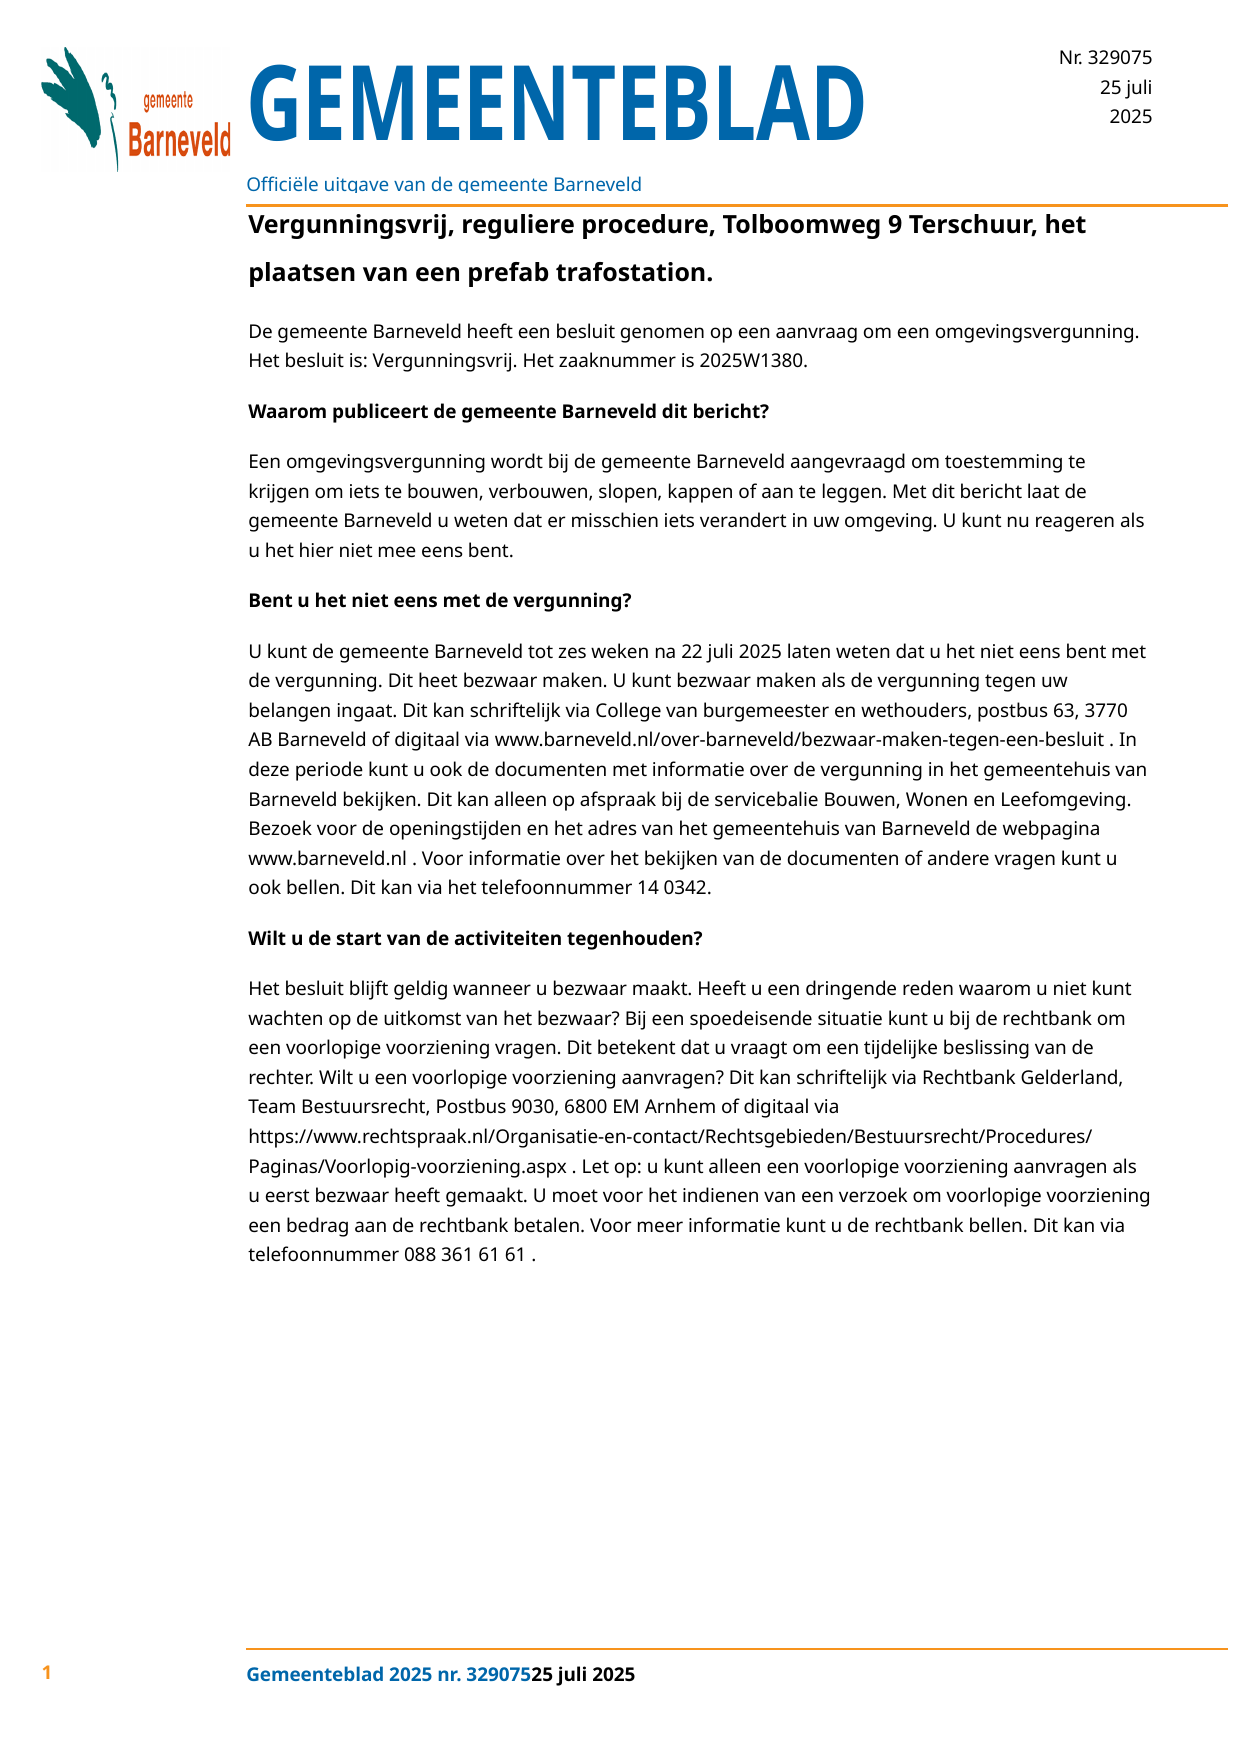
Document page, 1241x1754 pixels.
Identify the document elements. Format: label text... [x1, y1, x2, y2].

picture [41, 47, 231, 172]
text Vergunningsvrij, reguliere procedure, Tolboomweg 9 Terschuur, het plaatsen van een prefab trafostation. [248, 207, 1152, 288]
text Het besluit blijft geldig wanneer u bezwaar maakt. Heeft u een dringende reden waarom u niet kunt wachten op de uitkomst van het bezwaar? Bij een spoedeisende situatie kunt u bij de rechtbank om een voorlopige voorziening vragen. Dit betekent dat u vraagt om een tijdelijke beslissing van de rechter. Wilt u een voorlopige voorziening aanvragen? Dit kan schriftelijk via Rechtbank Gelderland, Team Bestuursrecht, Postbus 9030, 6800 EM Arnhem of digitaal via https://www.rechtspraak.nl/Organisatie-en-contact/Rechtsgebieden/Bestuursrecht/Procedures/Paginas/Voorlopig-voorziening.aspx . Let op: u kunt alleen een voorlopige voorziening aanvragen als u eerst bezwaar heeft gemaakt. U moet voor het indienen van een verzoek om voorlopige voorziening een bedrag aan de rechtbank betalen. Voor meer informatie kunt u de rechtbank bellen. Dit kan via telefoonnummer 088 361 61 61 . [248, 975, 1152, 1267]
text Een omgevingsvergunning wordt bij de gemeente Barneveld aangevraagd om toestemming te krijgen om iets te bouwen, verbouwen, slopen, kappen of aan te leggen. Met dit bericht laat de gemeente Barneveld u weten dat er misschien iets verandert in uw omgeving. U kunt nu reageren als u het hier niet mee eens bent. [248, 448, 1152, 563]
text U kunt de gemeente Barneveld tot zes weken na 22 juli 2025 laten weten dat u het niet eens bent met de vergunning. Dit heet bezwaar maken. U kunt bezwaar maken als de vergunning tegen uw belangen ingaat. Dit kan schriftelijk via College van burgemeester en wethouders, postbus 63, 3770 AB Barneveld of digitaal via www.barneveld.nl/over-barneveld/bezwaar-maken-tegen-een-besluit . In deze periode kunt u ook de documenten met informatie over de vergunning in het gemeentehuis van Barneveld bekijken. Dit kan alleen op afspraak bij de servicebalie Bouwen, Wonen en Leefomgeving. Bezoek voor de openingstijden en het adres van het gemeentehuis van Barneveld de webpagina www.barneveld.nl . Voor informatie over het bekijken van de documenten of andere vragen kunt u ook bellen. Dit kan via het telefoonnummer 14 0342. [248, 638, 1152, 900]
text Wilt u de start van de activiteiten tegenhouden? [248, 925, 1152, 951]
text Bent u het niet eens met de vergunning? [248, 587, 1152, 613]
text Waarom publiceert de gemeente Barneveld dit bericht? [248, 398, 1152, 424]
text De gemeente Barneveld heeft een besluit genomen op een aanvraag om een omgevingsvergunning. Het besluit is: Vergunningsvrij. Het zaaknummer is 2025W1380. [248, 318, 1152, 373]
